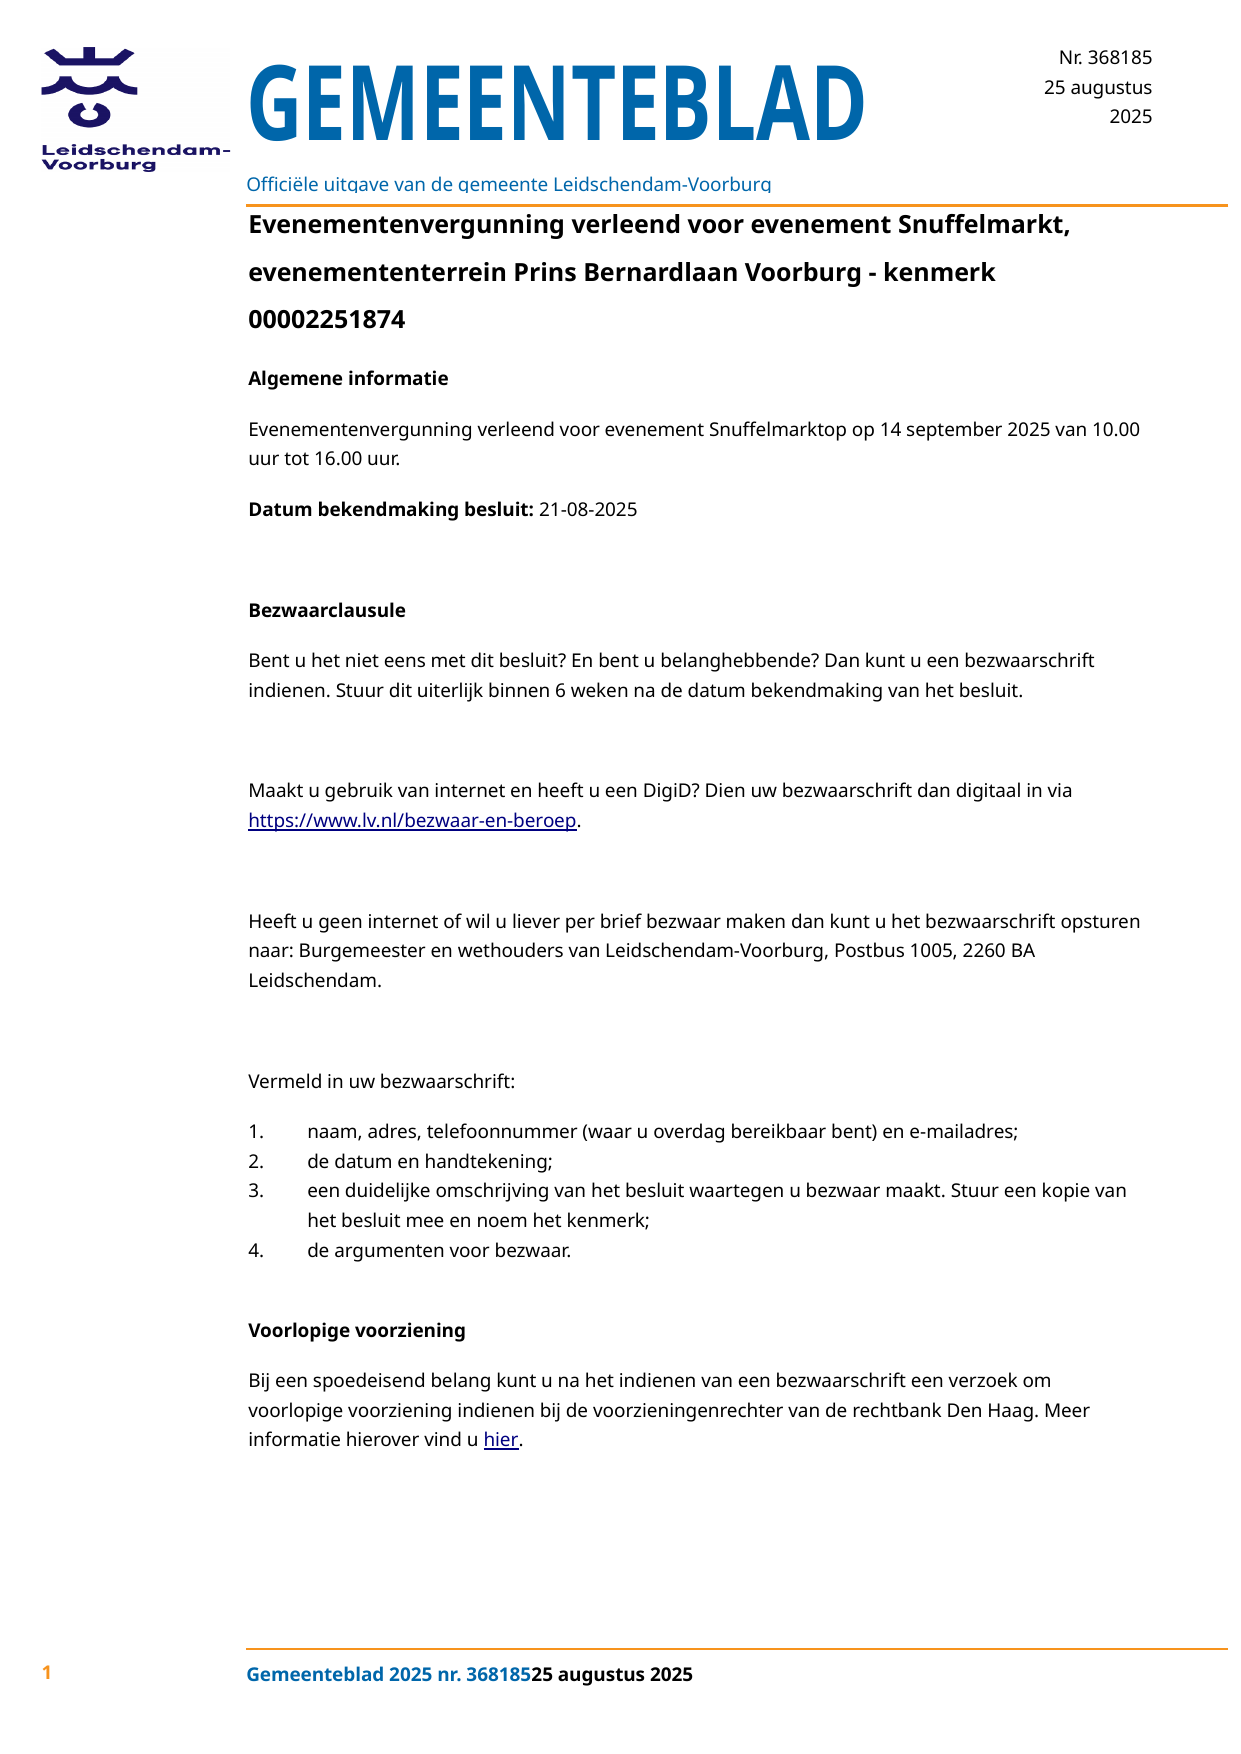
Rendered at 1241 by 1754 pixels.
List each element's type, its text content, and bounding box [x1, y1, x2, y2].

text Bij een spoedeisend belang kunt u na het indienen van een bezwaarschrift een verzoek om voorlopige voorziening indienen bij de voorzieningenrechter van de rechtbank Den Haag. Meer informatie hierover vind u hier. [248, 1367, 1152, 1452]
text Vermeld in uw bezwaarschrift: [248, 1068, 1152, 1094]
list de argumenten voor bezwaar. [248, 1237, 1152, 1262]
text Maakt u gebruik van internet en heeft u een DigiD? Dien uw bezwaarschrift dan digitaal in via https://www.lv.nl/bezwaar-en-beroep. [248, 778, 1152, 833]
text Evenementenvergunning verleend voor evenement Snuffelmarkt, evenemententerrein Prins Bernardlaan Voorburg - kenmerk 00002251874 [248, 207, 1152, 336]
text Voorlopige voorziening [248, 1317, 1152, 1342]
list een duidelijke omschrijving van het besluit waartegen u bezwaar maakt. Stuur een kopie van het besluit mee en noem het kenmerk; [248, 1178, 1152, 1233]
picture [41, 47, 231, 172]
text Datum bekendmaking besluit: 21-08-2025 [248, 496, 1152, 522]
text Algemene informatie [248, 366, 1152, 391]
text Bezwaarclausule [248, 597, 1152, 622]
text Evenementenvergunning verleend voor evenement Snuffelmarktop op 14 september 2025 van 10.00 uur tot 16.00 uur. [248, 416, 1152, 471]
text Heeft u geen internet of wil u liever per brief bezwaar maken dan kunt u het bezwaarschrift opsturen naar: Burgemeester en wethouders van Leidschendam-Voorburg, Postbus 1005, 2260 BA Leidschendam. [248, 908, 1152, 993]
list naam, adres, telefoonnummer (waar u overdag bereikbaar bent) en e-mailadres; [248, 1118, 1152, 1144]
text Bent u het niet eens met dit besluit? En bent u belanghebbende? Dan kunt u een bezwaarschrift indienen. Stuur dit uiterlijk binnen 6 weken na de datum bekendmaking van het besluit. [248, 647, 1152, 702]
list de datum en handtekening; [248, 1148, 1152, 1174]
